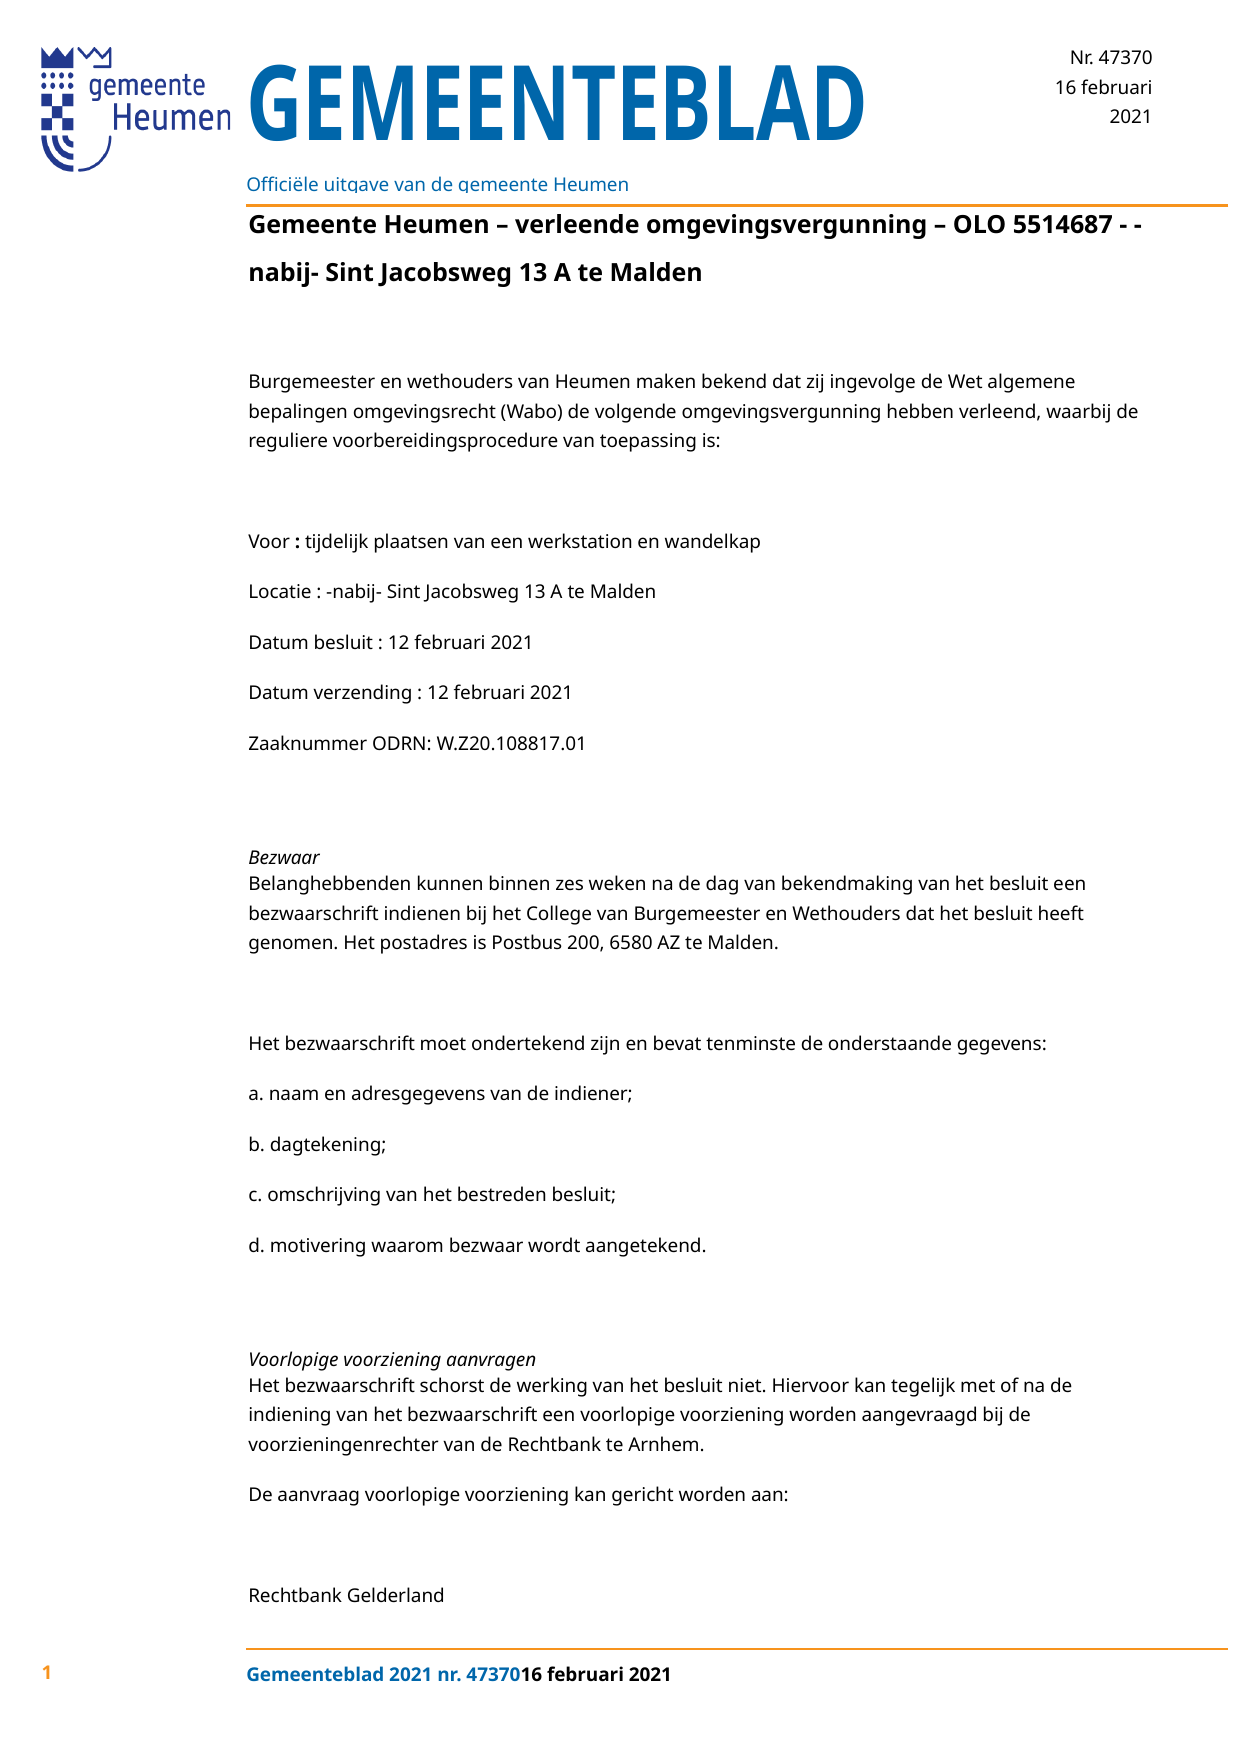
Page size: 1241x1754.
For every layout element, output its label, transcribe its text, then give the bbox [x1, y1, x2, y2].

text Datum besluit : 12 februari 2021 [248, 629, 1152, 655]
text d. motivering waarom bezwaar wordt aangetekend. [248, 1232, 1152, 1257]
text De aanvraag voorlopige voorziening kan gericht worden aan: [248, 1481, 1152, 1507]
text a. naam en adresgegevens van de indiener; [248, 1081, 1152, 1106]
text Voor : tijdelijk plaatsen van een werkstation en wandelkap [248, 528, 1152, 554]
text c. omschrijving van het bestreden besluit; [248, 1181, 1152, 1207]
picture [41, 47, 231, 172]
text Rechtbank Gelderland [248, 1582, 1152, 1608]
text Zaaknummer ODRN: W.Z20.108817.01 [248, 730, 1152, 756]
text Belanghebbenden kunnen binnen zes weken na de dag van bekendmaking van het besluit een bezwaarschrift indienen bij het College van Burgemeester en Wethouders dat het besluit heeft genomen. Het postadres is Postbus 200, 6580 AZ te Malden. [248, 870, 1152, 955]
text Het bezwaarschrift moet ondertekend zijn en bevat tenminste de onderstaande gegevens: [248, 1030, 1152, 1056]
text Burgemeester en wethouders van Heumen maken bekend dat zij ingevolge de Wet algemene bepalingen omgevingsrecht (Wabo) de volgende omgevingsvergunning hebben verleend, waarbij de reguliere voorbereidingsprocedure van toepassing is: [248, 368, 1152, 453]
text Het bezwaarschrift schorst de werking van het besluit niet. Hiervoor kan tegelijk met of na de indiening van het bezwaarschrift een voorlopige voorziening worden aangevraagd bij de voorzieningenrechter van de Rechtbank te Arnhem. [248, 1372, 1152, 1457]
text Locatie : -nabij- Sint Jacobsweg 13 A te Malden [248, 579, 1152, 604]
text b. dagtekening; [248, 1131, 1152, 1157]
text Gemeente Heumen – verleende omgevingsvergunning – OLO 5514687 - -nabij- Sint Jacobsweg 13 A te Malden [248, 207, 1152, 288]
text Datum verzending : 12 februari 2021 [248, 679, 1152, 705]
text Bezwaar [248, 844, 1152, 870]
text Voorlopige voorziening aanvragen [248, 1346, 1152, 1372]
